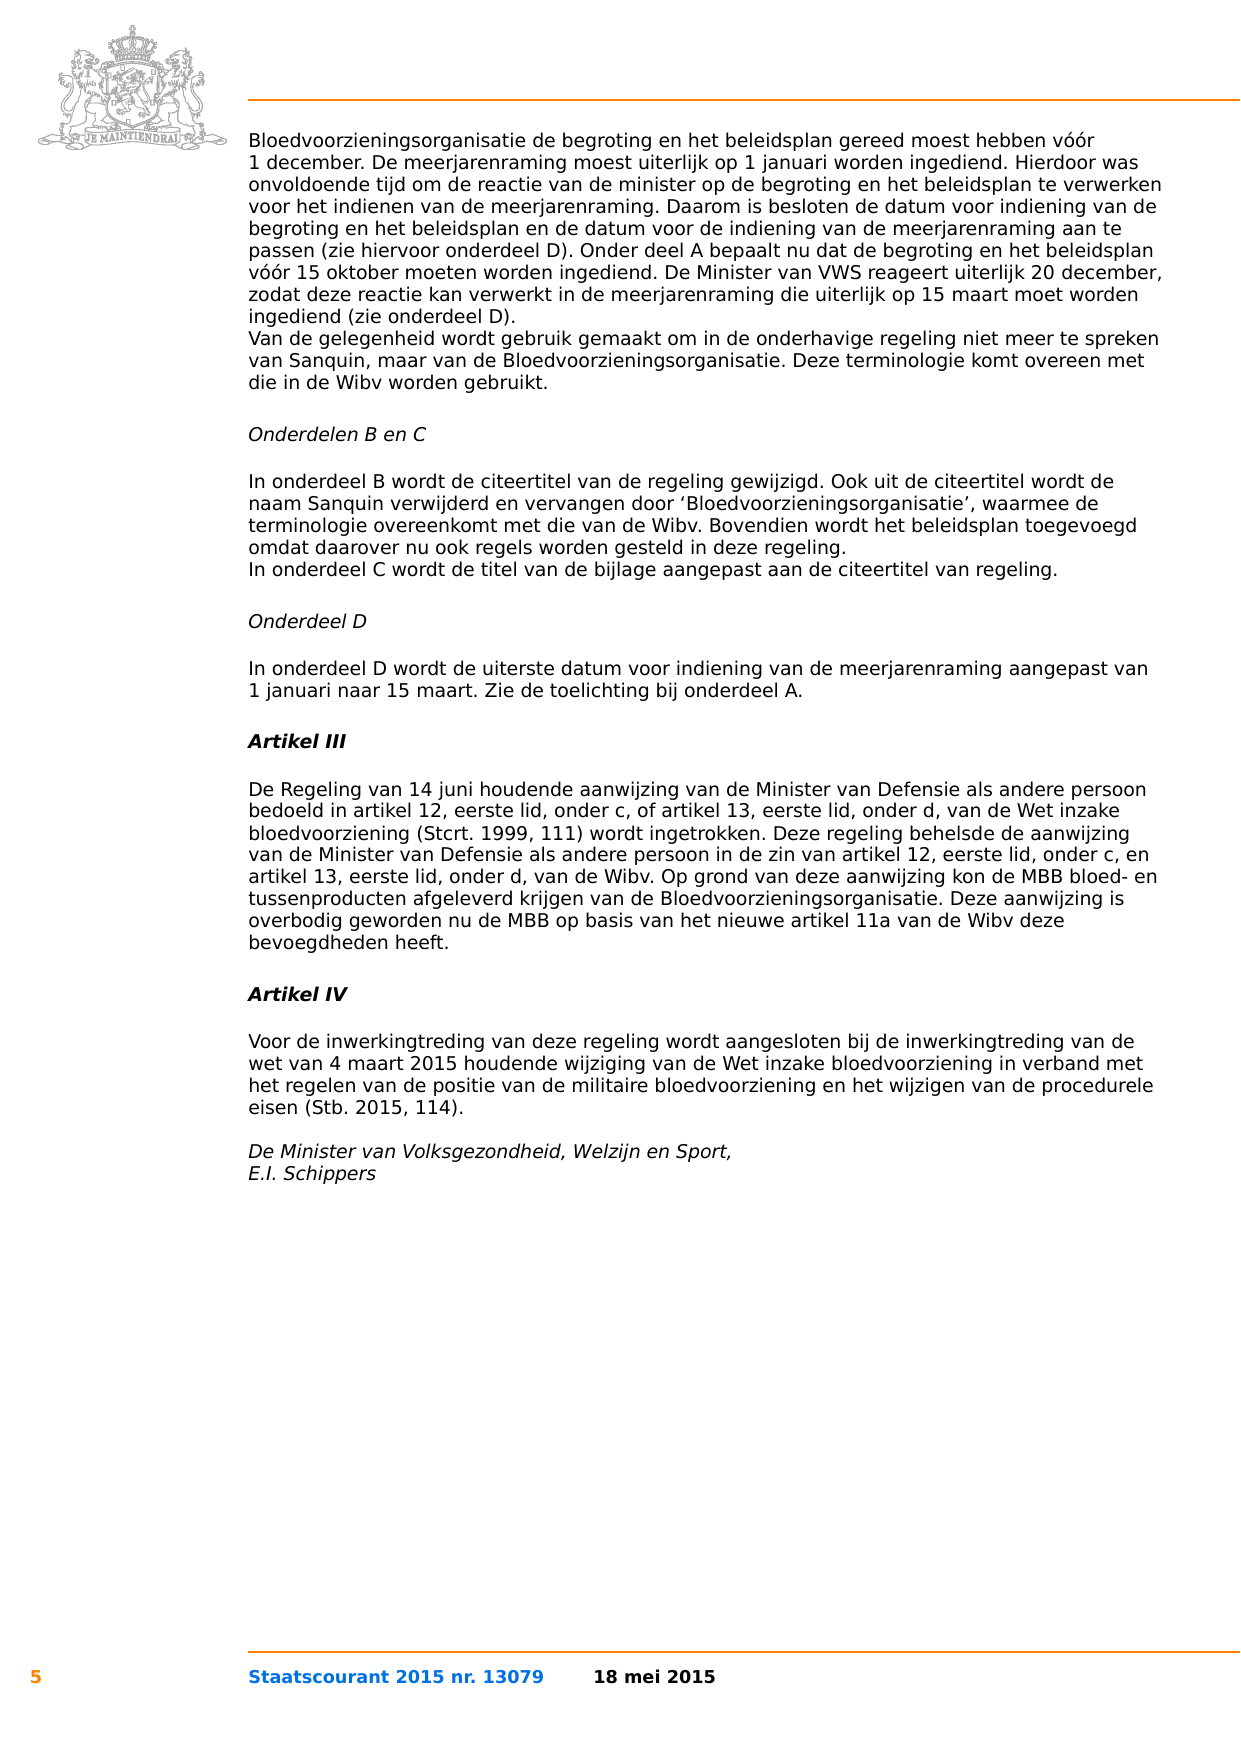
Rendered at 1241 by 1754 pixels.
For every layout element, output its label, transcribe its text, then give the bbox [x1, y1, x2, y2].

text De Minister van Volksgezondheid, Welzijn en Sport, E.I. Schippers [248, 1141, 1163, 1185]
subtitle Artikel III [248, 731, 1163, 753]
text In onderdeel D wordt de uiterste datum voor indiening van de meerjarenraming aangepast van 1 januari naar 15 maart. Zie de toelichting bij onderdeel A. [248, 657, 1163, 701]
subtitle Onderdeel D [248, 611, 1163, 632]
subtitle Artikel IV [248, 984, 1163, 1006]
text In onderdeel B wordt de citeertitel van de regeling gewijzigd. Ook uit de citeertitel wordt de naam Sanquin verwijderd en vervangen door ‘Bloedvoorzieningsorganisatie’, waarmee de terminologie overeenkomt met die van de Wibv. Bovendien wordt het beleidsplan toegevoegd omdat daarover nu ook regels worden gesteld in deze regeling. [248, 471, 1163, 558]
text Voor de inwerkingtreding van deze regeling wordt aangesloten bij de inwerkingtreding van de wet van 4 maart 2015 houdende wijziging van de Wet inzake bloedvoorziening in verband met het regelen van de positie van de militaire bloedvoorziening en het wijzigen van de procedurele eisen (Stb. 2015, 114). [248, 1031, 1163, 1119]
text In onderdeel C wordt de titel van de bijlage aangepast aan de citeertitel van regeling. [248, 558, 1163, 581]
picture [38, 25, 227, 150]
text Van de gelegenheid wordt gebruik gemaakt om in de onderhavige regeling niet meer te spreken van Sanquin, maar van de Bloedvoorzieningsorganisatie. Deze terminologie komt overeen met die in de Wibv worden gebruikt. [248, 328, 1163, 394]
text Bloedvoorzieningsorganisatie de begroting en het beleidsplan gereed moest hebben vóór 1 december. De meerjarenraming moest uiterlijk op 1 januari worden ingediend. Hierdoor was onvoldoende tijd om de reactie van de minister op de begroting en het beleidsplan te verwerken voor het indienen van de meerjarenraming. Daarom is besloten de datum voor indiening van de begroting en het beleidsplan en de datum voor de indiening van de meerjarenraming aan te passen (zie hiervoor onderdeel D). Onder deel A bepaalt nu dat de begroting en het beleidsplan vóór 15 oktober moeten worden ingediend. De Minister van VWS reageert uiterlijk 20 december, zodat deze reactie kan verwerkt in de meerjarenraming die uiterlijk op 15 maart moet worden ingediend (zie onderdeel D). [248, 130, 1163, 328]
text De Regeling van 14 juni houdende aanwijzing van de Minister van Defensie als andere persoon bedoeld in artikel 12, eerste lid, onder c, of artikel 13, eerste lid, onder d, van de Wet inzake bloedvoorziening (Stcrt. 1999, 111) wordt ingetrokken. Deze regeling behelsde de aanwijzing van de Minister van Defensie als andere persoon in de zin van artikel 12, eerste lid, onder c, en artikel 13, eerste lid, onder d, van de Wibv. Op grond van deze aanwijzing kon de MBB bloed- en tussenproducten afgeleverd krijgen van de Bloedvoorzieningsorganisatie. Deze aanwijzing is overbodig geworden nu de MBB op basis van het nieuwe artikel 11a van de Wibv deze bevoegdheden heeft. [248, 778, 1163, 954]
subtitle Onderdelen B en C [248, 424, 1163, 446]
